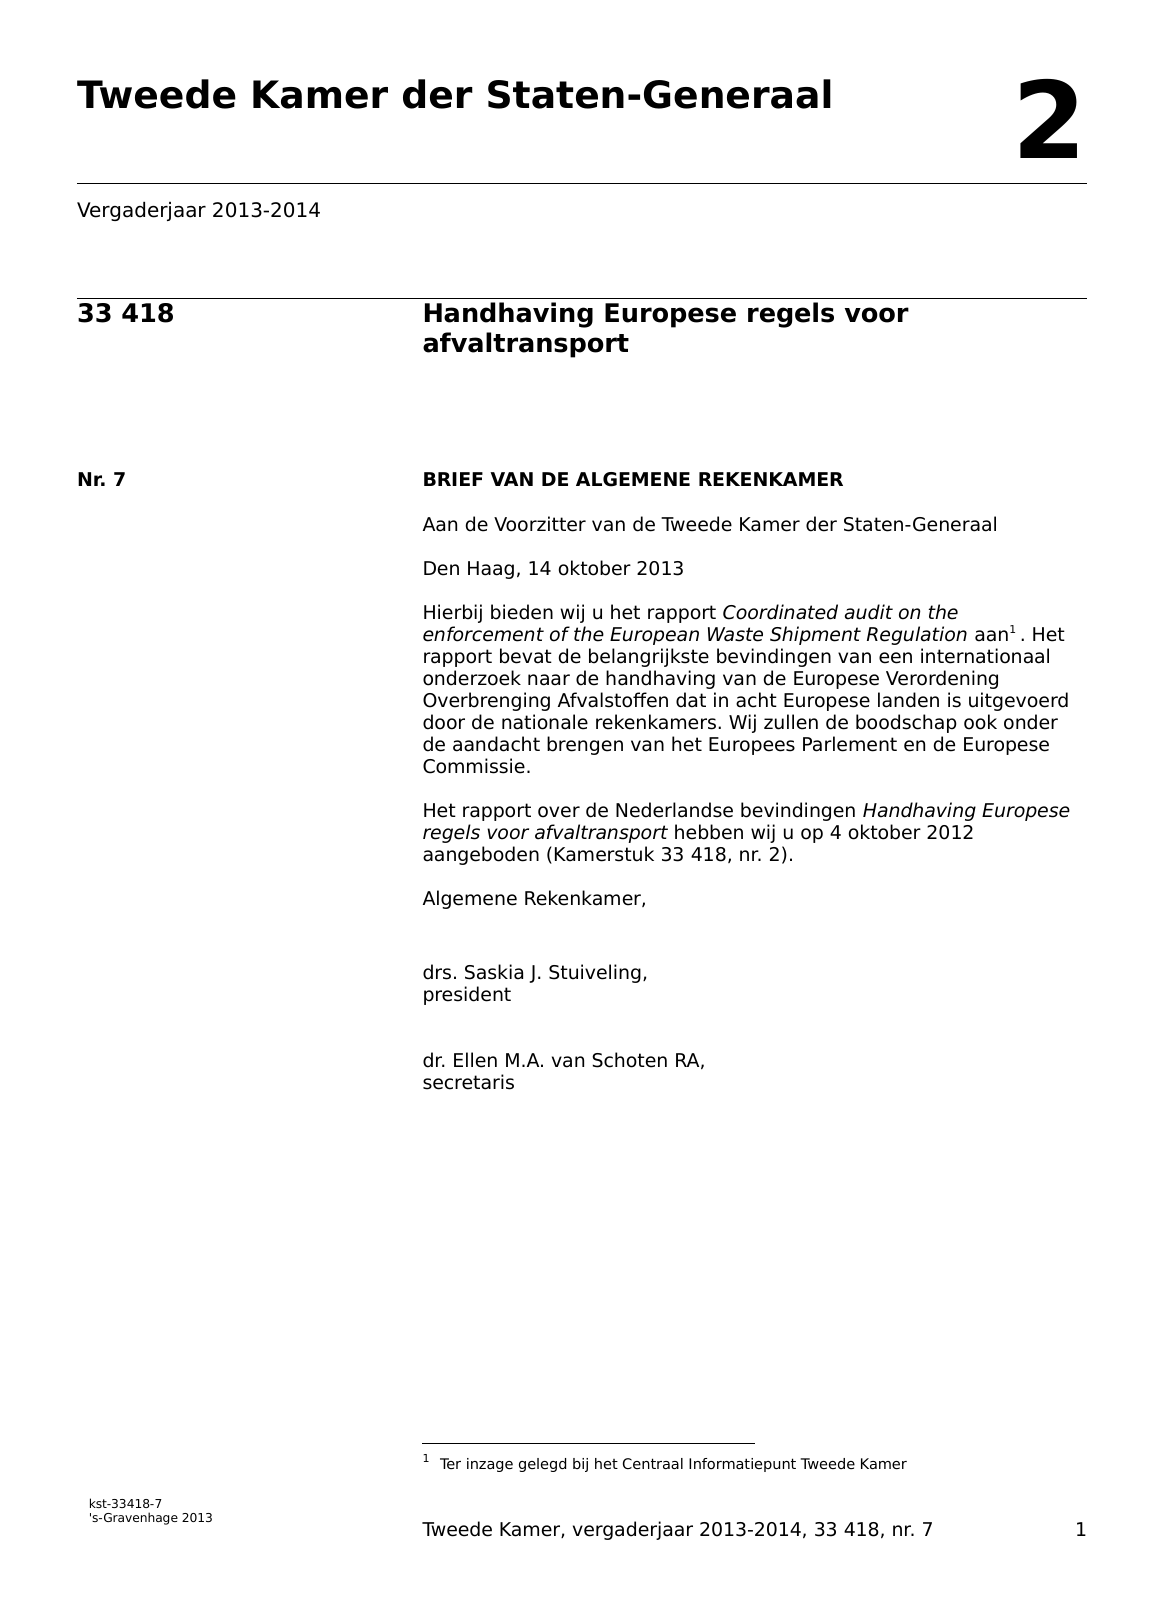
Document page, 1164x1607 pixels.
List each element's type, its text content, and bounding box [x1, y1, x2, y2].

text drs. Saskia J. Stuiveling, president [422, 940, 1087, 1006]
table_header Tweede Kamer der Staten-Generaal [77, 59, 886, 183]
text Hierbij bieden wij u het rapport Coordinated audit on the enforcement of the European Waste Shipment Regulation aan. Het rapport bevat de belangrijkste bevindingen van een internationaal onderzoek naar de handhaving van de Europese Verordening Overbrenging Afvalstoffen dat in acht Europese landen is uitgevoerd door de nationale rekenkamers. Wij zullen de boodschap ook onder de aandacht brengen van het Europees Parlement en de Europese Commissie. [422, 602, 1087, 778]
text kst-33418-7 [88, 1497, 323, 1511]
table_header 2 [886, 59, 1087, 183]
subtitle Nr. 7 BRIEF VAN DE ALGEMENE REKENKAMER [77, 469, 1087, 491]
text Algemene Rekenkamer, [422, 888, 1087, 910]
text Aan de Voorzitter van de Tweede Kamer der Staten-Generaal [422, 513, 1087, 536]
text Den Haag, 14 oktober 2013 [422, 558, 1087, 580]
text Het rapport over de Nederlandse bevindingen Handhaving Europese regels voor afvaltransport hebben wij u op 4 oktober 2012 aangeboden (Kamerstuk 33 418, nr. 2). [422, 800, 1087, 866]
text dr. Ellen M.A. van Schoten RA, secretaris [422, 1028, 1087, 1094]
text 's-Gravenhage 2013 [88, 1511, 323, 1525]
text Ter inzage gelegd bij het Centraal Informatiepunt Tweede Kamer [422, 1452, 1087, 1474]
subtitle 33 418 Handhaving Europese regels voor afvaltransport [77, 299, 1087, 358]
table_cell Vergaderjaar 2013-2014 [77, 184, 1087, 298]
